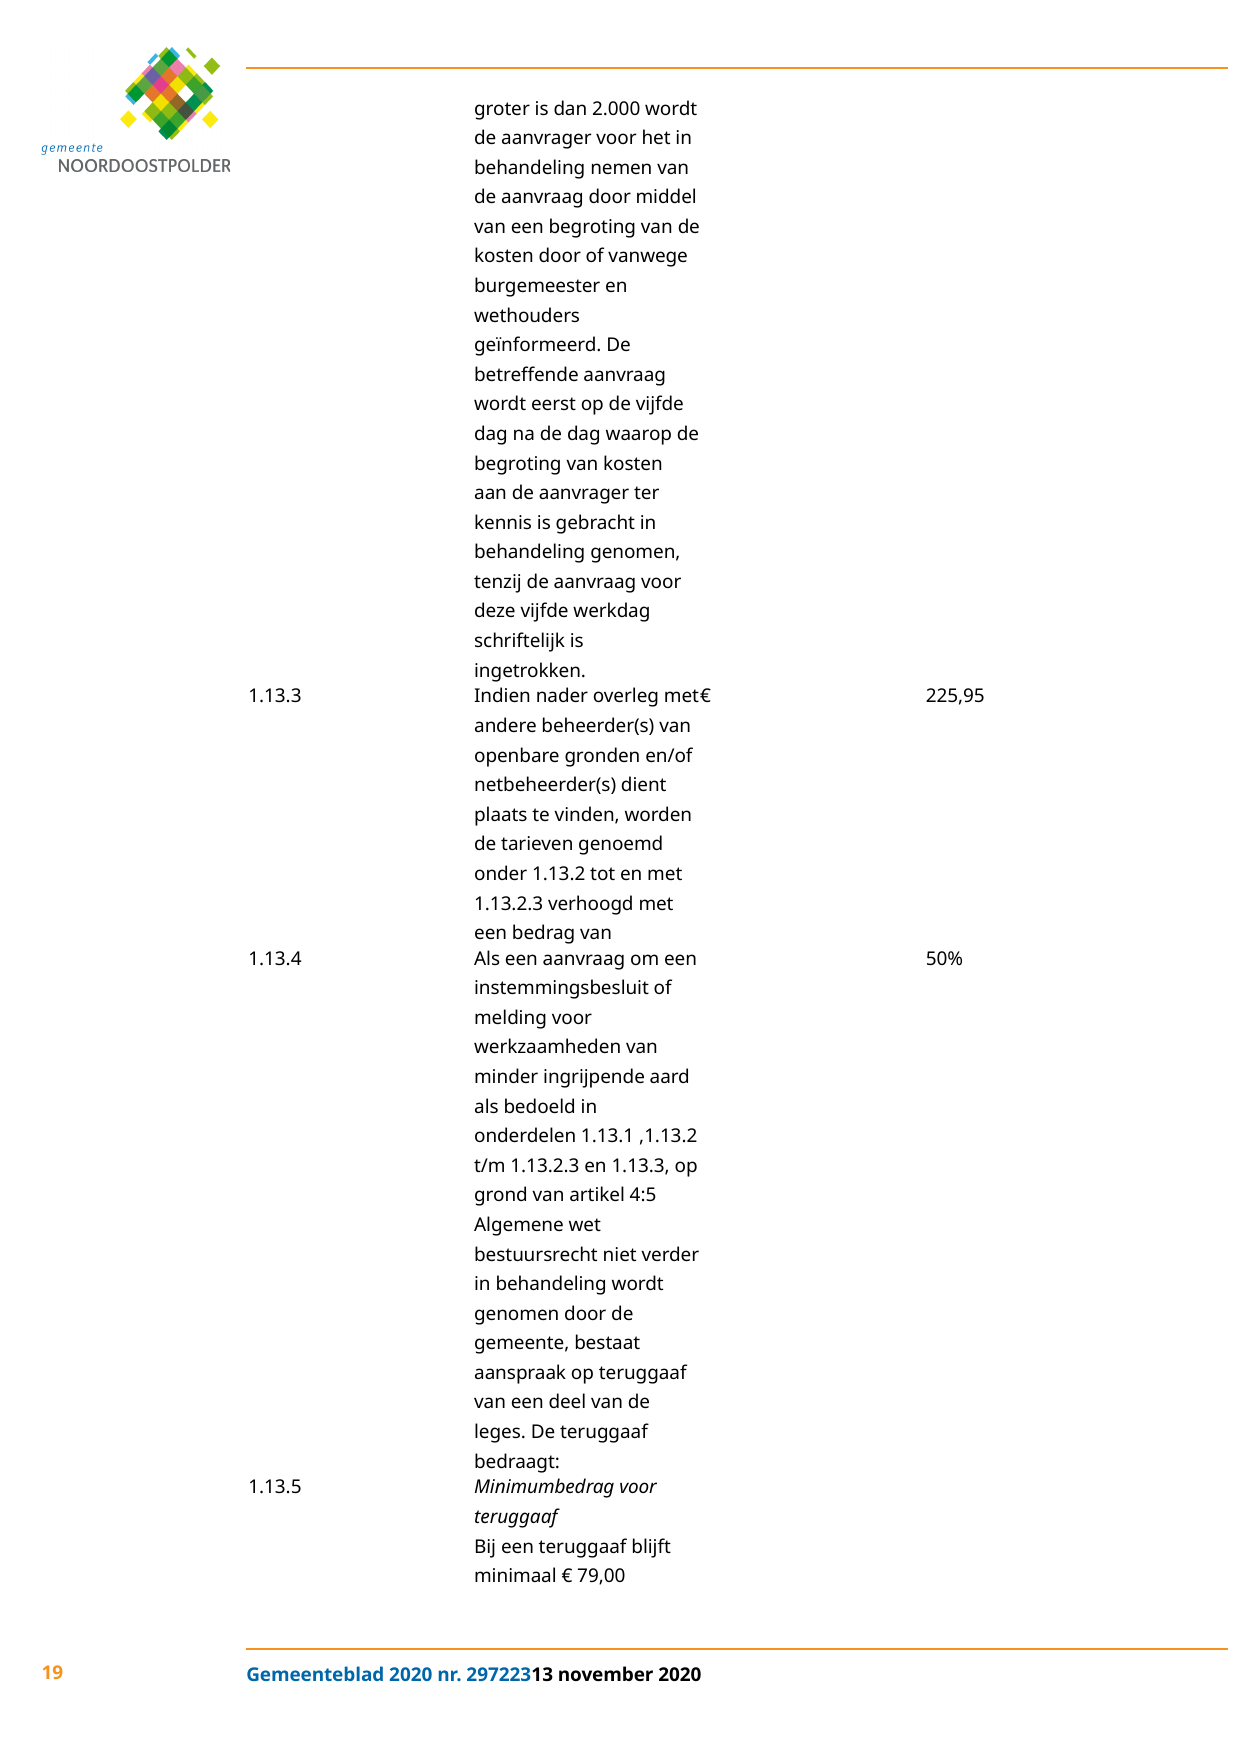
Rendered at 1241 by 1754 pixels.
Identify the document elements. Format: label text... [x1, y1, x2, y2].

table_cell [700, 945, 926, 1474]
table_cell 50% [926, 945, 1152, 1474]
table_cell [926, 1474, 1152, 1588]
table_cell [248, 95, 474, 683]
table_cell [700, 1474, 926, 1588]
table_cell 1.13.4 [248, 945, 474, 1474]
table_cell € [700, 683, 926, 945]
table_cell 1.13.5 [248, 1474, 474, 1588]
table_cell [700, 95, 926, 683]
table_cell 1.13.3 [248, 683, 474, 945]
table_cell Als een aanvraag om een instemmingsbesluit of melding voor werkzaamheden van minder ingrijpende aard als bedoeld in onderdelen 1.13.1 ,1.13.2 t/m 1.13.2.3 en 1.13.3, op grond van artikel 4:5 Algemene wet bestuursrecht niet verder in behandeling wordt genomen door de gemeente, bestaat aanspraak op teruggaaf van een deel van de leges. De teruggaaf bedraagt: [474, 945, 700, 1474]
table_cell groter is dan 2.000 wordt de aanvrager voor het in behandeling nemen van de aanvraag door middel van een begroting van de kosten door of vanwege burgemeester en wethouders geïnformeerd. De betreffende aanvraag wordt eerst op de vijfde dag na de dag waarop de begroting van kosten aan de aanvrager ter kennis is gebracht in behandeling genomen, tenzij de aanvraag voor deze vijfde werkdag schriftelijk is ingetrokken. [474, 95, 700, 683]
table_cell Minimumbedrag voor teruggaaf Bij een teruggaaf blijft minimaal € 79,00 [474, 1474, 700, 1588]
table_cell [926, 95, 1152, 683]
table_cell Indien nader overleg met andere beheerder(s) van openbare gronden en/of netbeheerder(s) dient plaats te vinden, worden de tarieven genoemd onder 1.13.2 tot en met 1.13.2.3 verhoogd met een bedrag van [474, 683, 700, 945]
picture [41, 47, 231, 172]
table_cell 225,95 [926, 683, 1152, 945]
